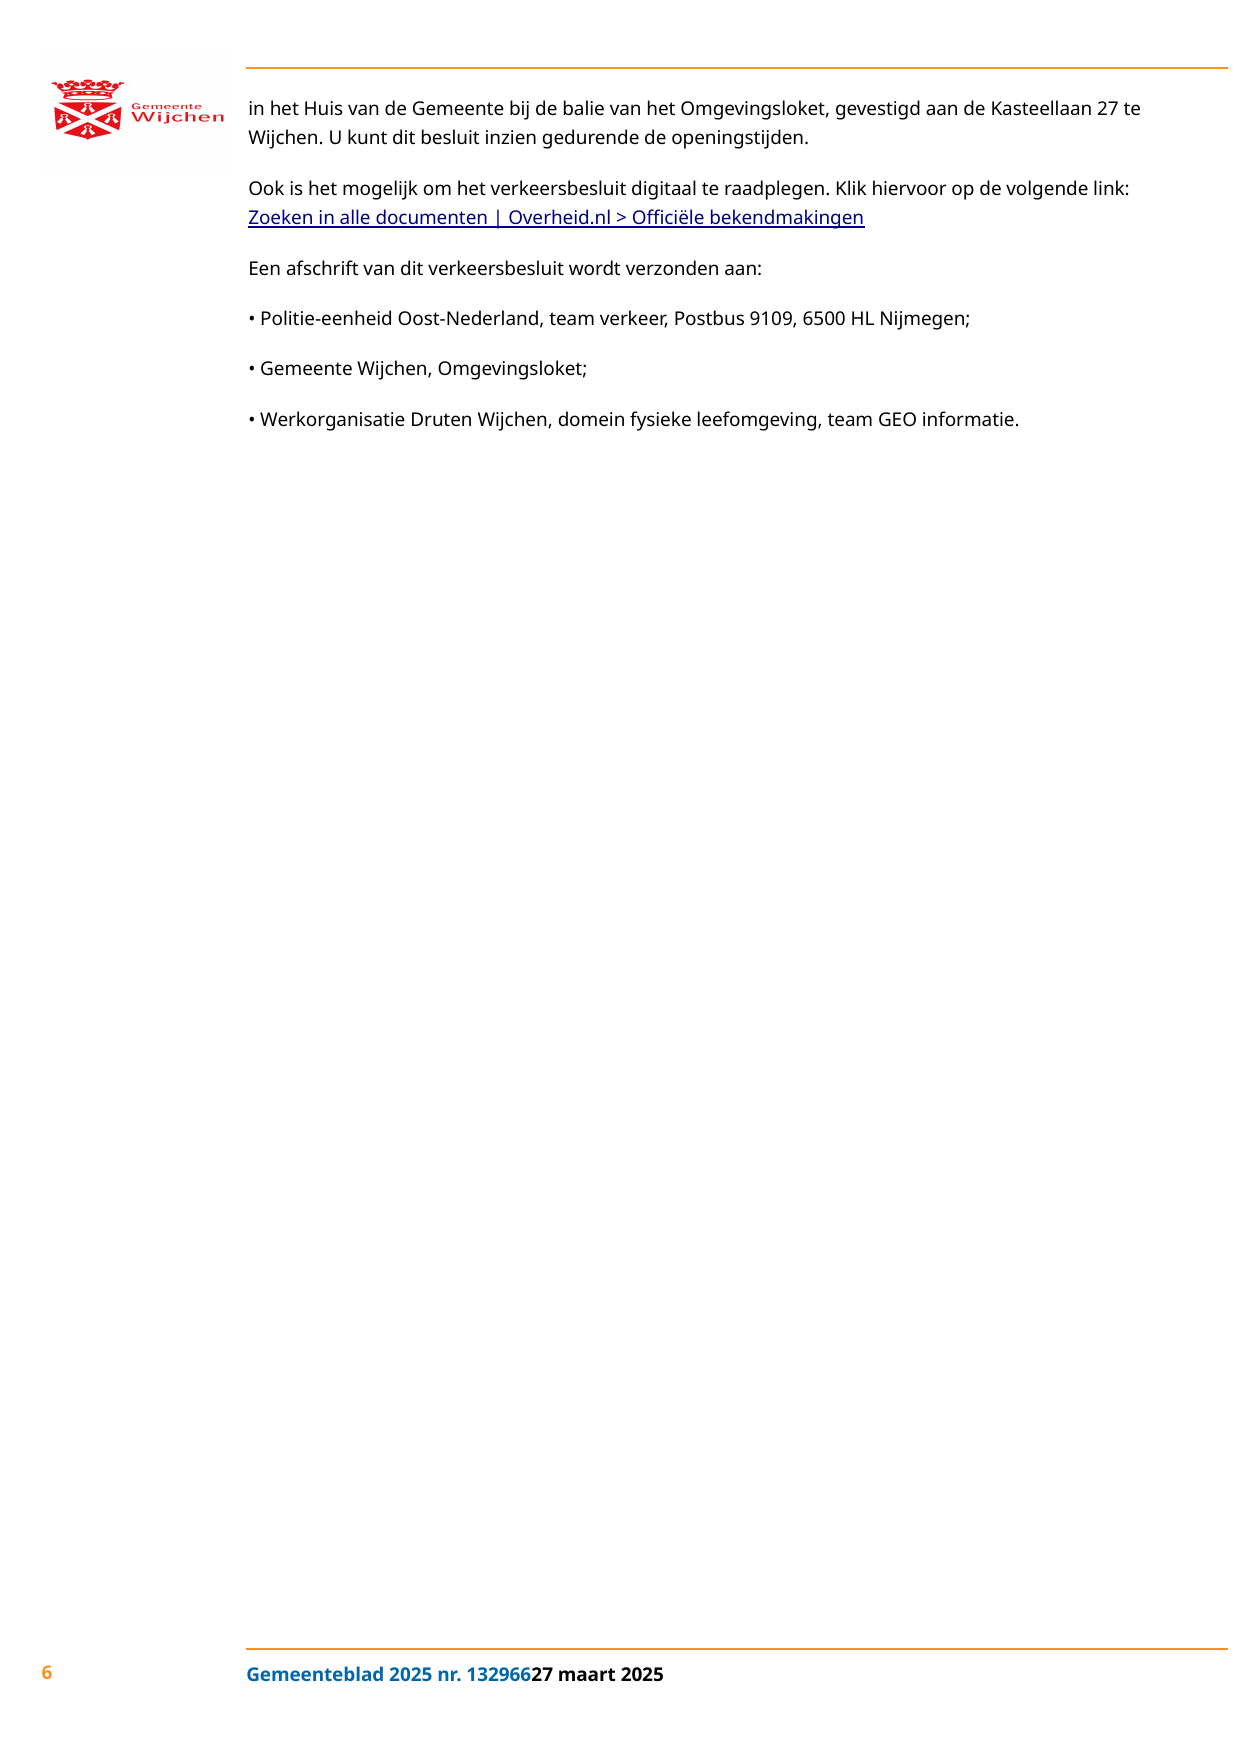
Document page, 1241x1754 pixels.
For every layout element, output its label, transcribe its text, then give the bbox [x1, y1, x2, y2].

picture [41, 47, 231, 172]
text in het Huis van de Gemeente bij de balie van het Omgevingsloket, gevestigd aan de Kasteellaan 27 te Wijchen. U kunt dit besluit inzien gedurende de openingstijden. [248, 95, 1152, 150]
text • Gemeente Wijchen, Omgevingsloket; [248, 356, 1152, 381]
text Ook is het mogelijk om het verkeersbesluit digitaal te raadplegen. Klik hiervoor op de volgende link: Zoeken in alle documenten | Overheid.nl > Officiële bekendmakingen [248, 175, 1152, 230]
text • Werkorganisatie Druten Wijchen, domein fysieke leefomgeving, team GEO informatie. [248, 406, 1152, 432]
text Een afschrift van dit verkeersbesluit wordt verzonden aan: [248, 255, 1152, 281]
text • Politie-eenheid Oost-Nederland, team verkeer, Postbus 9109, 6500 HL Nijmegen; [248, 305, 1152, 331]
